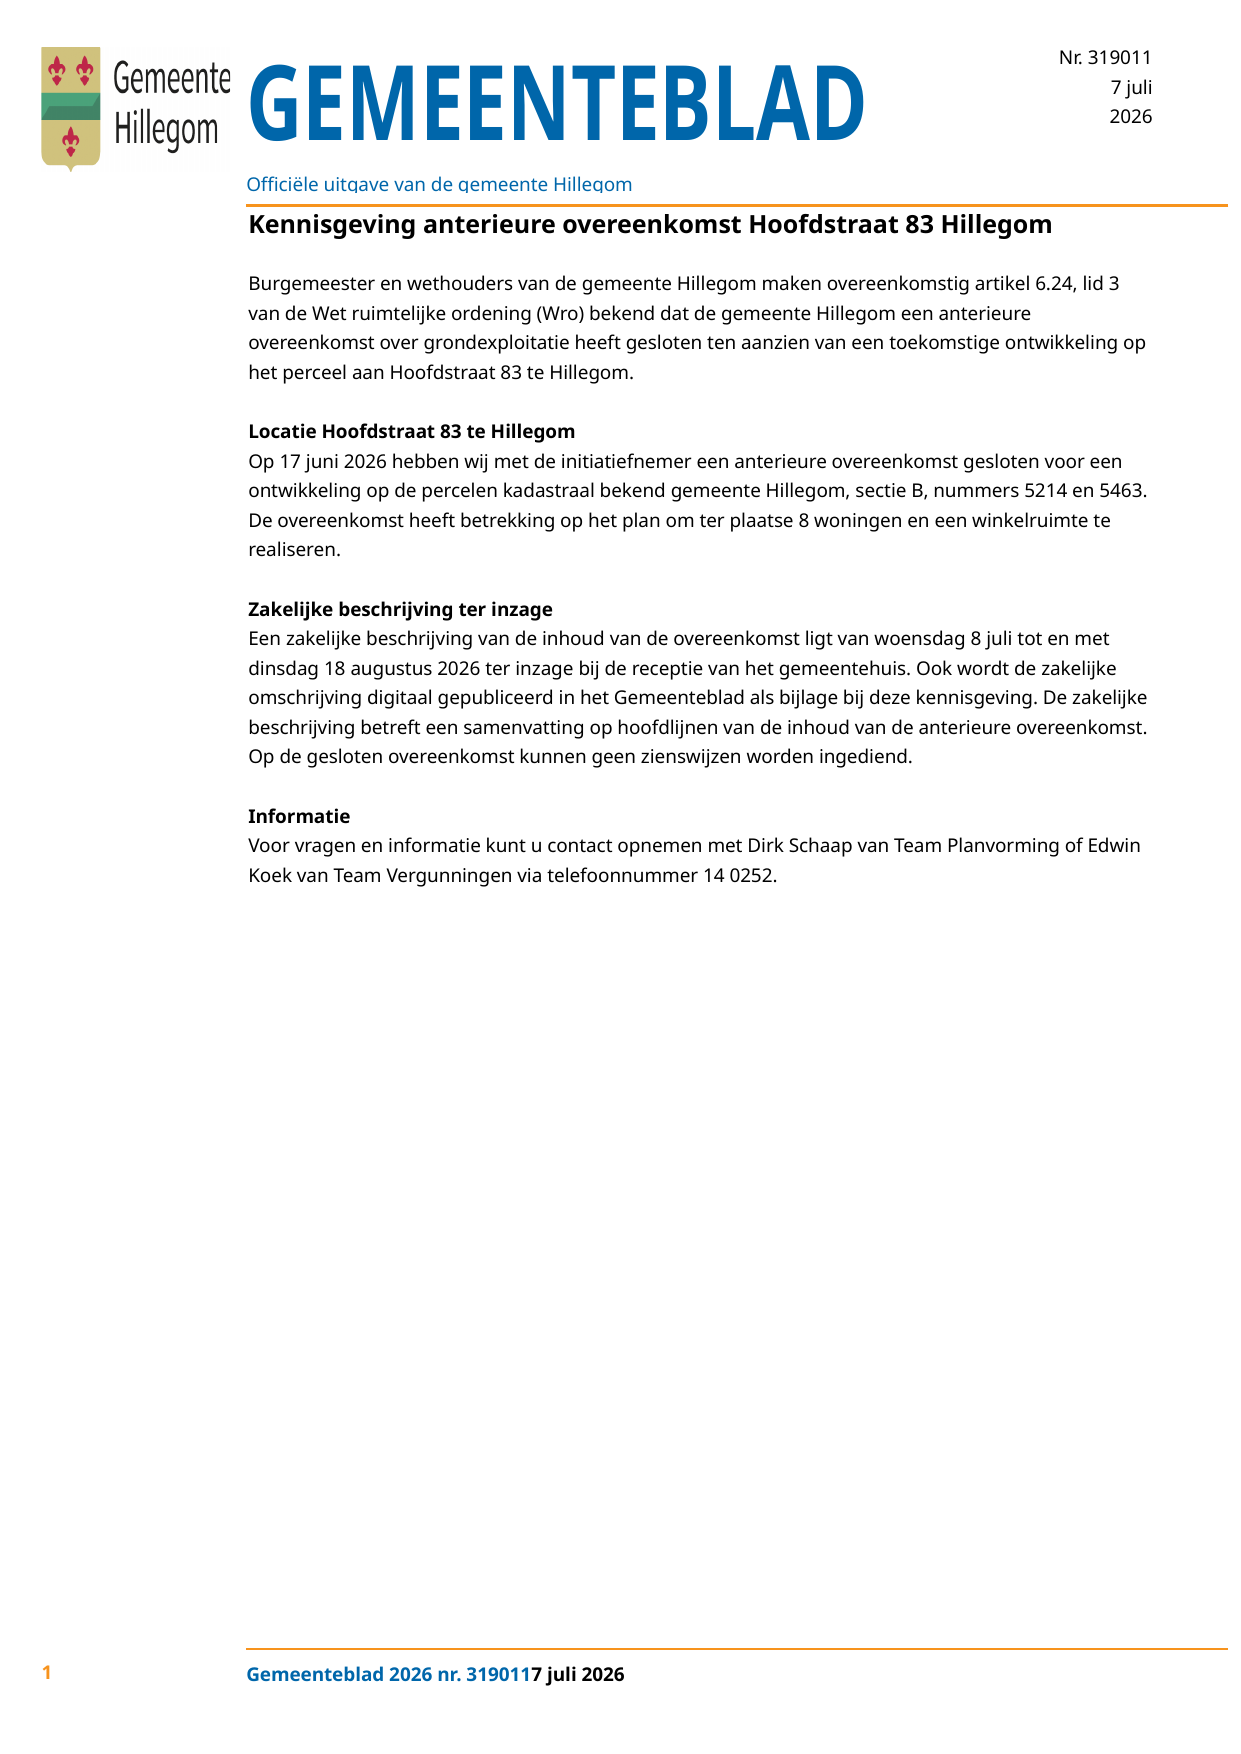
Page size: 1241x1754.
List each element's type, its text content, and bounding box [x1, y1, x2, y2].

text Locatie Hoofdstraat 83 te Hillegom [248, 418, 1152, 444]
text Burgemeester en wethouders van de gemeente Hillegom maken overeenkomstig artikel 6.24, lid 3 van de Wet ruimtelijke ordening (Wro) bekend dat de gemeente Hillegom een anterieure overeenkomst over grondexploitatie heeft gesloten ten aanzien van een toekomstige ontwikkeling op het perceel aan Hoofdstraat 83 te Hillegom. [248, 270, 1152, 385]
text Informatie [248, 803, 1152, 828]
picture [41, 47, 231, 172]
text Voor vragen en informatie kunt u contact opnemen met Dirk Schaap van Team Planvorming of Edwin Koek van Team Vergunningen via telefoonnummer 14 0252. [248, 832, 1152, 888]
text Zakelijke beschrijving ter inzage [248, 596, 1152, 621]
text Kennisgeving anterieure overeenkomst Hoofdstraat 83 Hillegom [248, 207, 1152, 241]
text Op 17 juni 2026 hebben wij met de initiatiefnemer een anterieure overeenkomst gesloten voor een ontwikkeling op de percelen kadastraal bekend gemeente Hillegom, sectie B, nummers 5214 en 5463. De overeenkomst heeft betrekking op het plan om ter plaatse 8 woningen en een winkelruimte te realiseren. [248, 448, 1152, 562]
text Een zakelijke beschrijving van de inhoud van de overeenkomst ligt van woensdag 8 juli tot en met dinsdag 18 augustus 2026 ter inzage bij de receptie van het gemeentehuis. Ook wordt de zakelijke omschrijving digitaal gepubliceerd in het Gemeenteblad als bijlage bij deze kennisgeving. De zakelijke beschrijving betreft een samenvatting op hoofdlijnen van de inhoud van de anterieure overeenkomst. Op de gesloten overeenkomst kunnen geen zienswijzen worden ingediend. [248, 625, 1152, 769]
